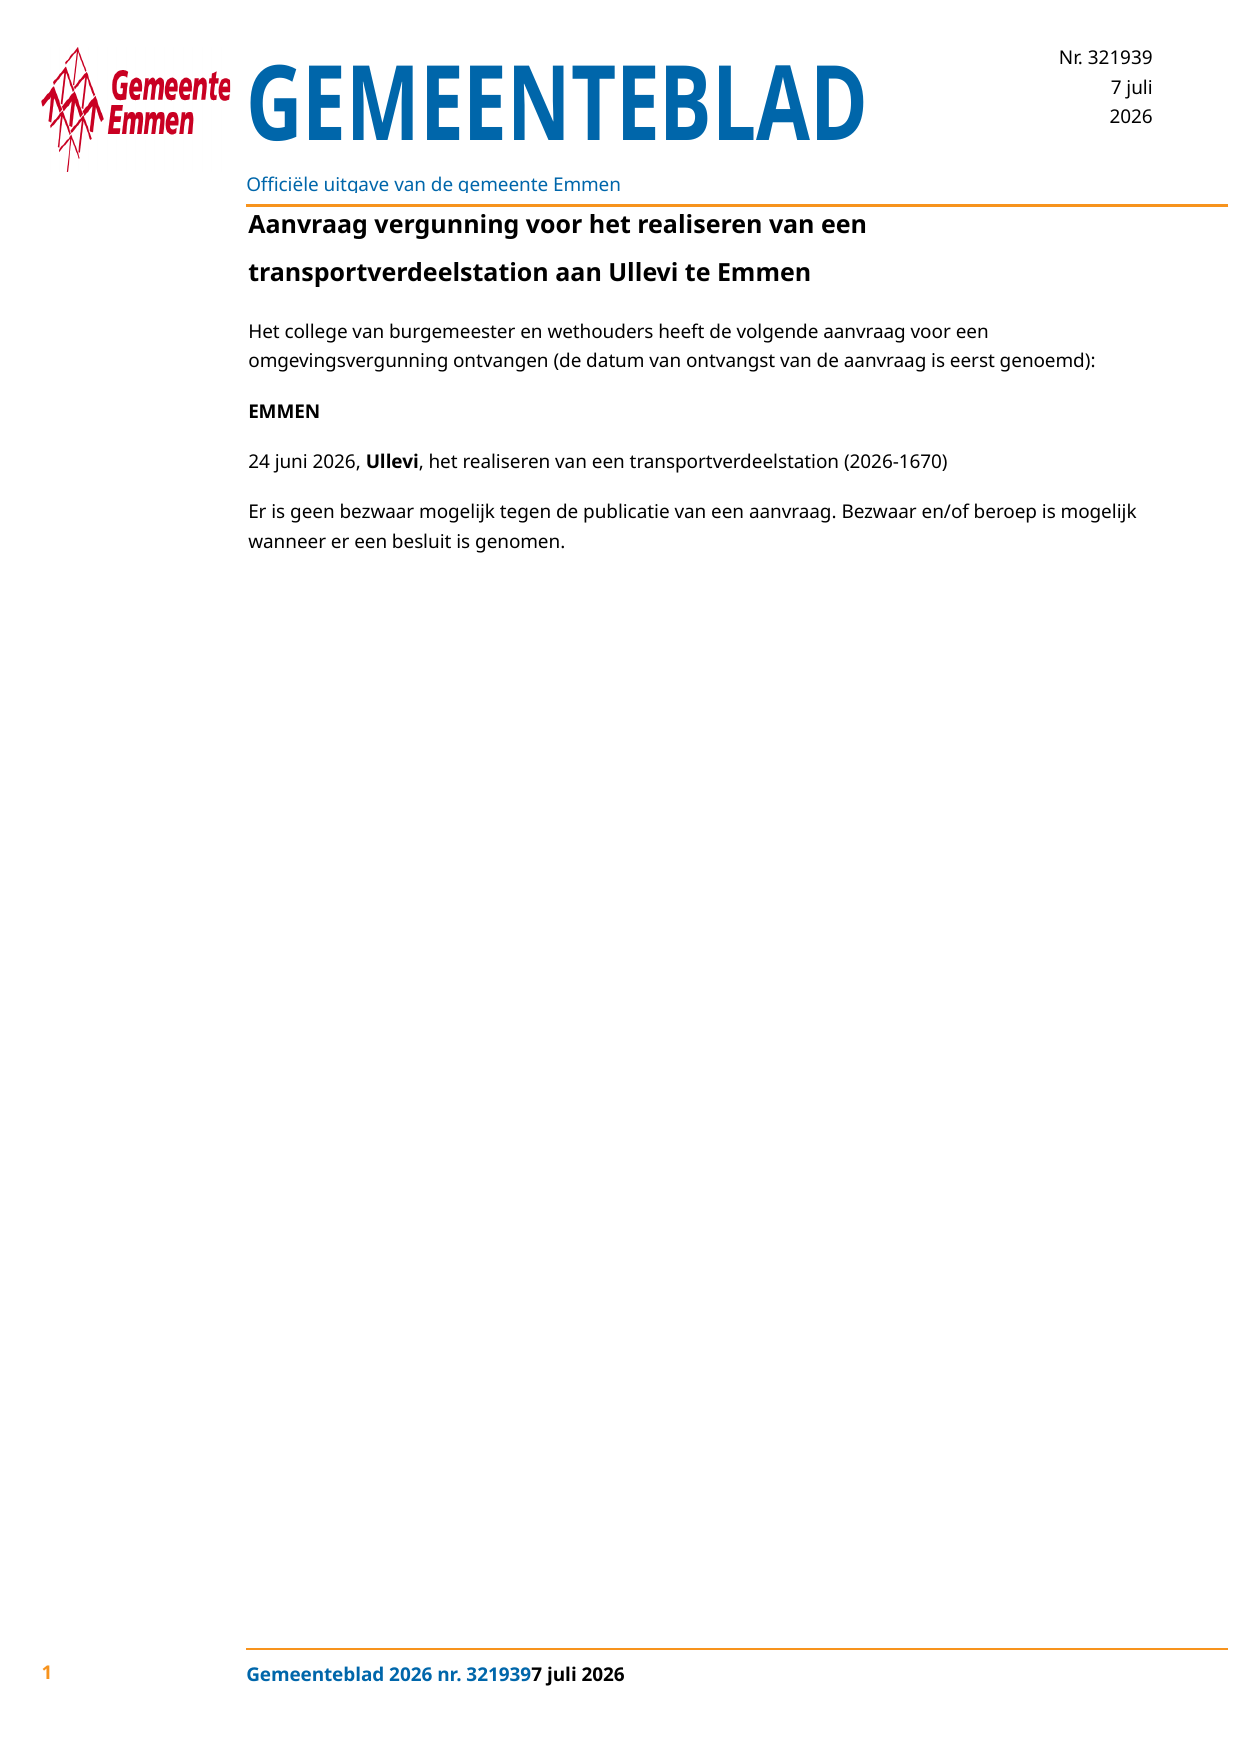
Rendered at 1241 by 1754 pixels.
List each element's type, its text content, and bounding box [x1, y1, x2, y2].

text EMMEN [248, 398, 1152, 424]
text Het college van burgemeester en wethouders heeft de volgende aanvraag voor een omgevingsvergunning ontvangen (de datum van ontvangst van de aanvraag is eerst genoemd): [248, 318, 1152, 373]
text 24 juni 2026, Ullevi, het realiseren van een transportverdeelstation (2026-1670) [248, 448, 1152, 474]
text Aanvraag vergunning voor het realiseren van een transportverdeelstation aan Ullevi te Emmen [248, 207, 1152, 288]
picture [41, 47, 231, 172]
text Er is geen bezwaar mogelijk tegen de publicatie van een aanvraag. Bezwaar en/of beroep is mogelijk wanneer er een besluit is genomen. [248, 499, 1152, 554]
